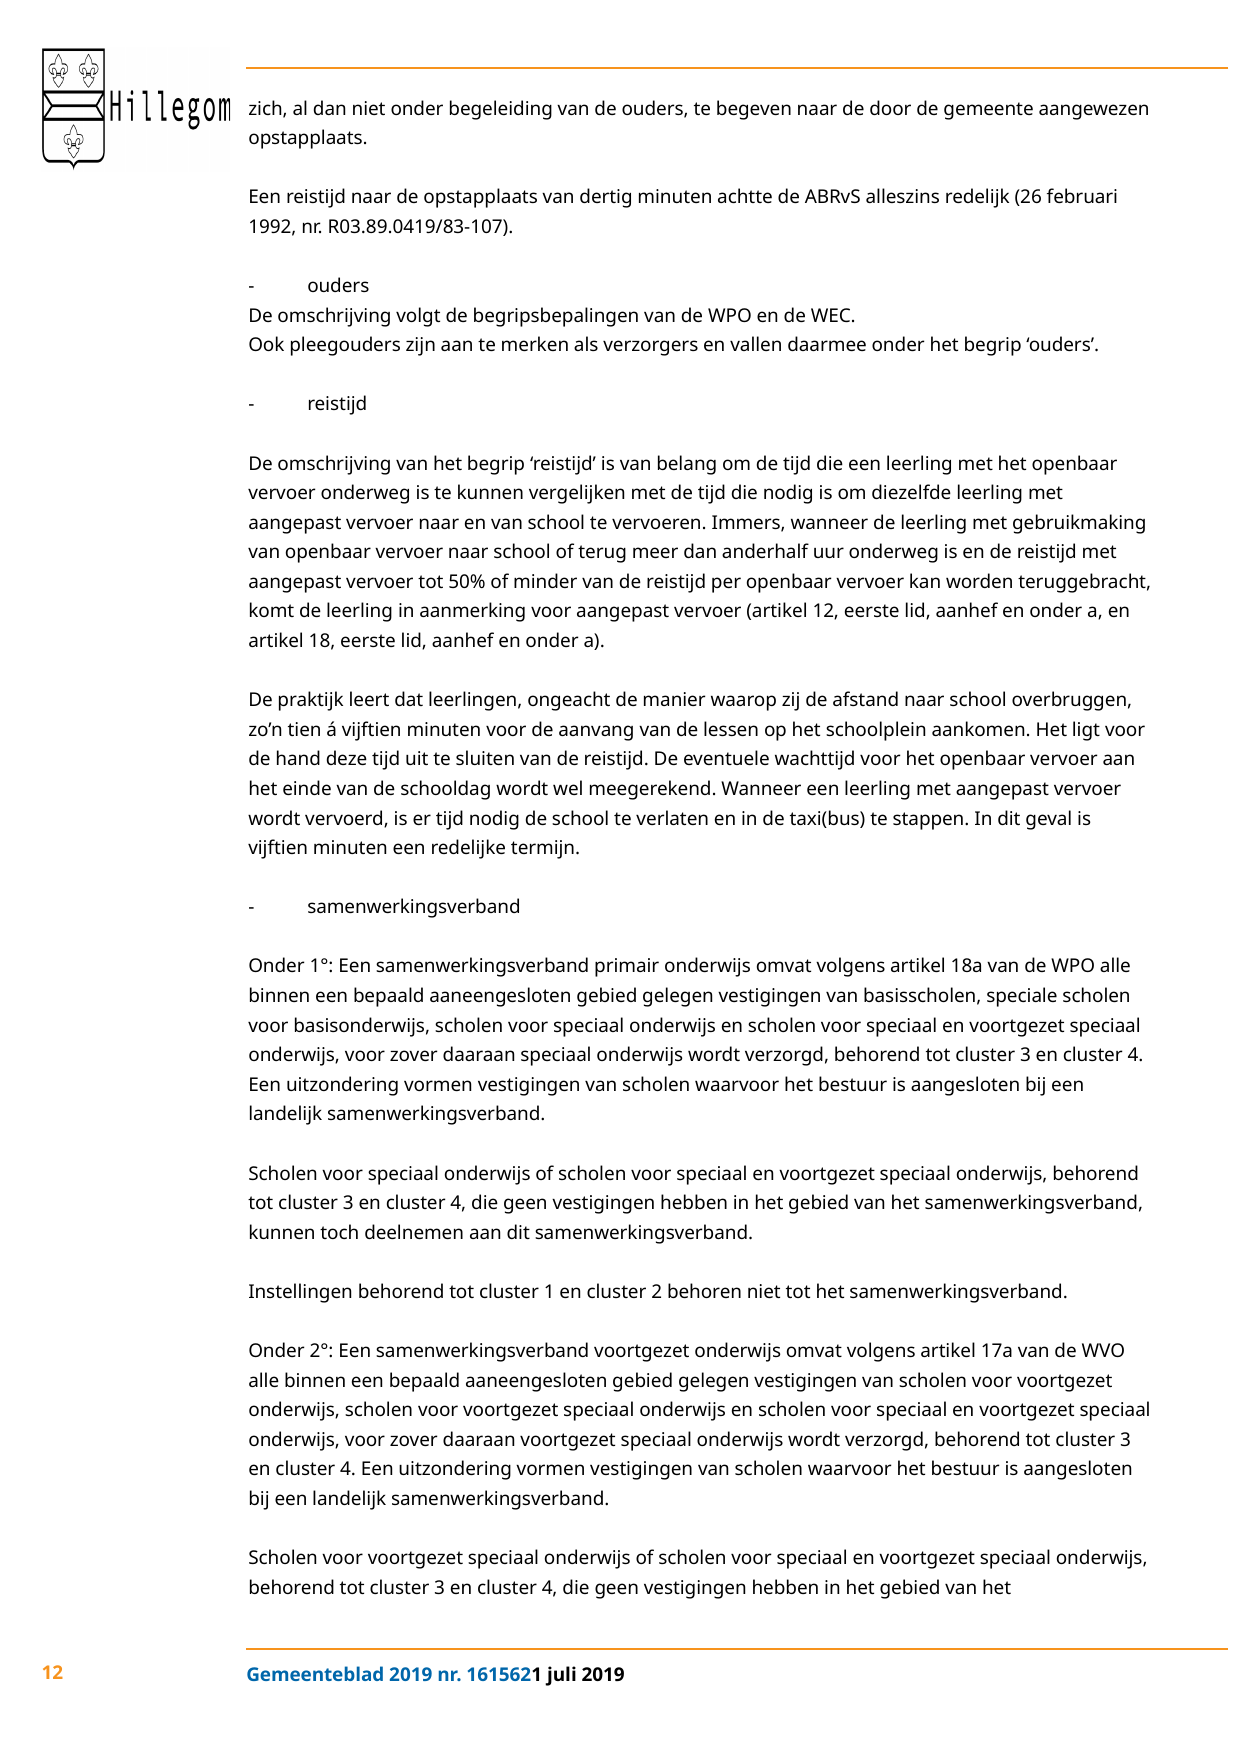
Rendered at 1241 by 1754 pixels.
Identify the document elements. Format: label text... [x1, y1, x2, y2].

text De omschrijving van het begrip ‘reistijd’ is van belang om de tijd die een leerling met het openbaar vervoer onderweg is te kunnen vergelijken met de tijd die nodig is om diezelfde leerling met aangepast vervoer naar en van school te vervoeren. Immers, wanneer de leerling met gebruikmaking van openbaar vervoer naar school of terug meer dan anderhalf uur onderweg is en de reistijd met aangepast vervoer tot 50% of minder van de reistijd per openbaar vervoer kan worden teruggebracht, komt de leerling in aanmerking voor aangepast vervoer (artikel 12, eerste lid, aanhef en onder a, en artikel 18, eerste lid, aanhef en onder a). [248, 450, 1152, 653]
text Scholen voor speciaal onderwijs of scholen voor speciaal en voortgezet speciaal onderwijs, behorend tot cluster 3 en cluster 4, die geen vestigingen hebben in het gebied van het samenwerkingsverband, kunnen toch deelnemen aan dit samenwerkingsverband. [248, 1160, 1152, 1245]
text Scholen voor voortgezet speciaal onderwijs of scholen voor speciaal en voortgezet speciaal onderwijs, behorend tot cluster 3 en cluster 4, die geen vestigingen hebben in het gebied van het [248, 1544, 1152, 1600]
list ouders [248, 272, 1152, 298]
text Onder 2°: Een samenwerkingsverband voortgezet onderwijs omvat volgens artikel 17a van de WVO alle binnen een bepaald aaneengesloten gebied gelegen vestigingen van scholen voor voortgezet onderwijs, scholen voor voortgezet speciaal onderwijs en scholen voor speciaal en voortgezet speciaal onderwijs, voor zover daaraan voortgezet speciaal onderwijs wordt verzorgd, behorend tot cluster 3 en cluster 4. Een uitzondering vormen vestigingen van scholen waarvoor het bestuur is aangesloten bij een landelijk samenwerkingsverband. [248, 1337, 1152, 1511]
list samenwerkingsverband [248, 893, 1152, 919]
text zich, al dan niet onder begeleiding van de ouders, te begeven naar de door de gemeente aangewezen opstapplaats. [248, 95, 1152, 150]
picture [41, 47, 231, 172]
text De praktijk leert dat leerlingen, ongeacht de manier waarop zij de afstand naar school overbruggen, zo’n tien á vijftien minuten voor de aanvang van de lessen op het schoolplein aankomen. Het ligt voor de hand deze tijd uit te sluiten van de reistijd. De eventuele wachttijd voor het openbaar vervoer aan het einde van de schooldag wordt wel meegerekend. Wanneer een leerling met aangepast vervoer wordt vervoerd, is er tijd nodig de school te verlaten en in de taxi(bus) te stappen. In dit geval is vijftien minuten een redelijke termijn. [248, 686, 1152, 860]
list reistijd [248, 391, 1152, 416]
text Onder 1°: Een samenwerkingsverband primair onderwijs omvat volgens artikel 18a van de WPO alle binnen een bepaald aaneengesloten gebied gelegen vestigingen van basisscholen, speciale scholen voor basisonderwijs, scholen voor speciaal onderwijs en scholen voor speciaal en voortgezet speciaal onderwijs, voor zover daaraan speciaal onderwijs wordt verzorgd, behorend tot cluster 3 en cluster 4. Een uitzondering vormen vestigingen van scholen waarvoor het bestuur is aangesloten bij een landelijk samenwerkingsverband. [248, 953, 1152, 1126]
text De omschrijving volgt de begripsbepalingen van de WPO en de WEC. [248, 302, 1152, 328]
text Instellingen behorend tot cluster 1 en cluster 2 behoren niet tot het samenwerkingsverband. [248, 1278, 1152, 1304]
text Ook pleegouders zijn aan te merken als verzorgers en vallen daarmee onder het begrip ‘ouders’. [248, 331, 1152, 357]
text Een reistijd naar de opstapplaats van dertig minuten achtte de ABRvS alleszins redelijk (26 februari 1992, nr. R03.89.0419/83-107). [248, 183, 1152, 239]
